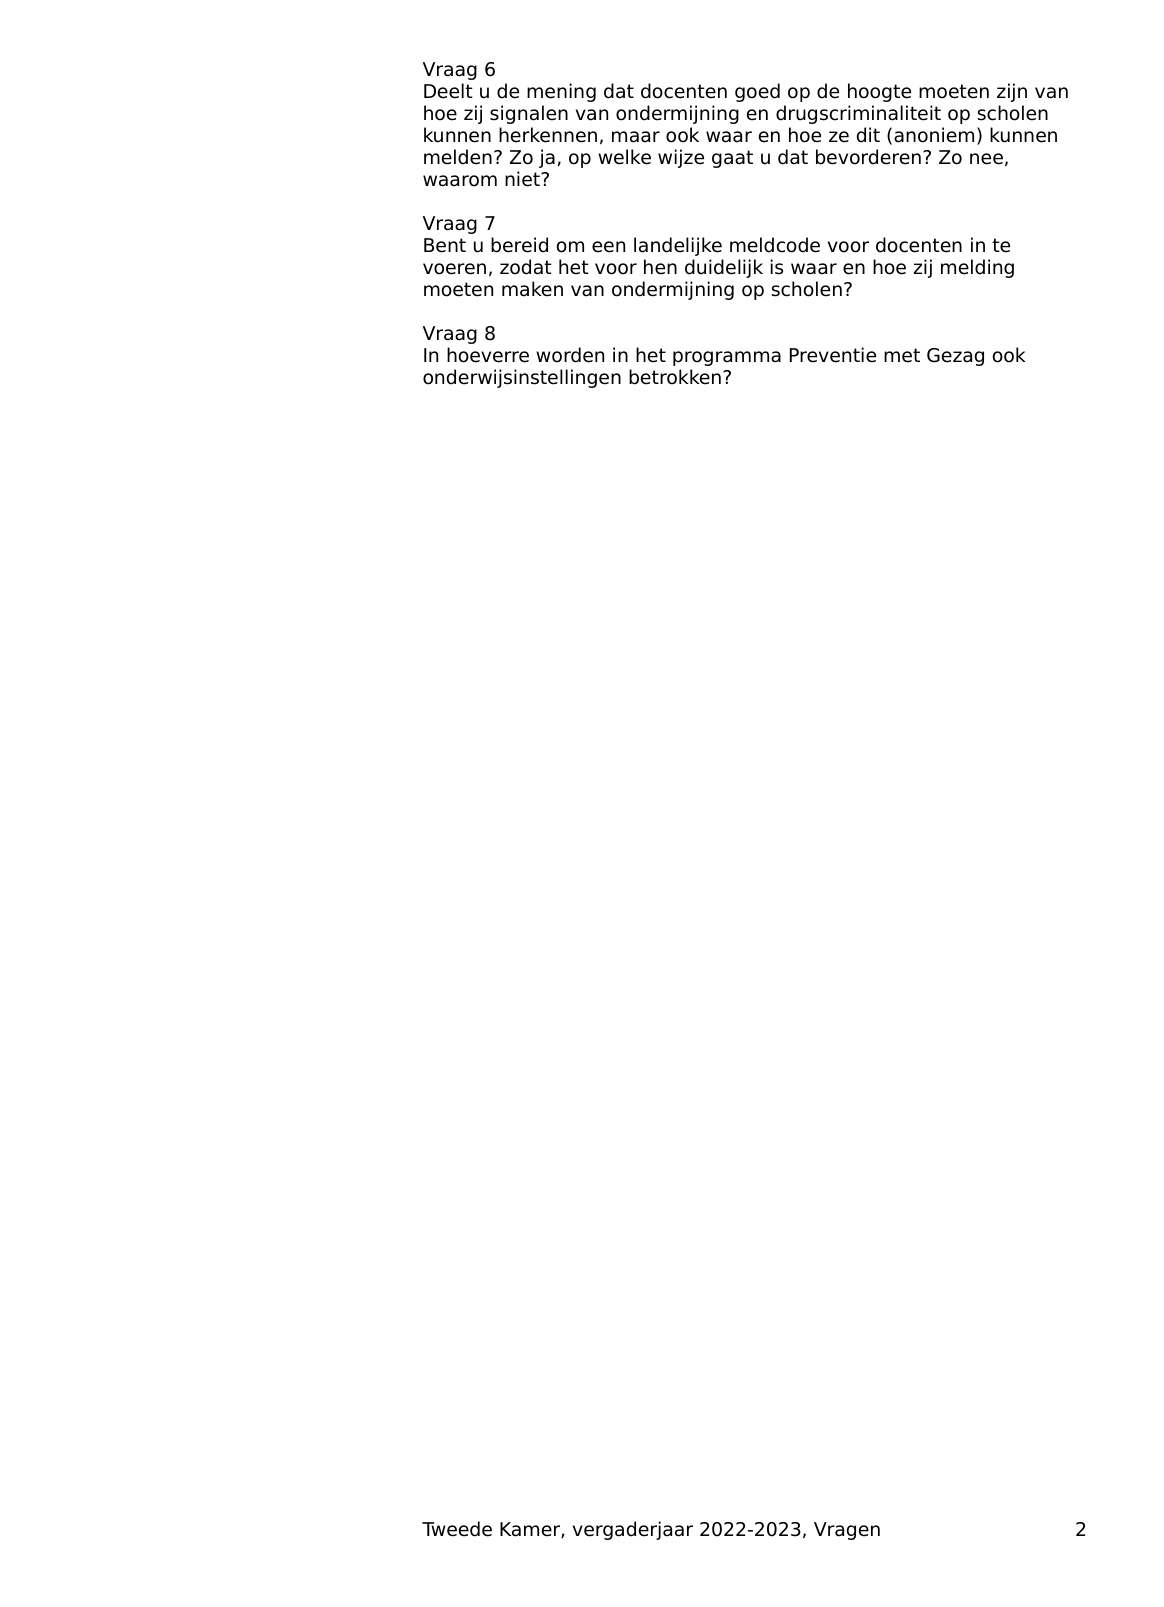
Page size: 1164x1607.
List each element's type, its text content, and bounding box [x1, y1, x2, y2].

text Deelt u de mening dat docenten goed op de hoogte moeten zijn van hoe zij signalen van ondermijning en drugscriminaliteit op scholen kunnen herkennen, maar ook waar en hoe ze dit (anoniem) kunnen melden? Zo ja, op welke wijze gaat u dat bevorderen? Zo nee, waarom niet? [422, 81, 1087, 191]
text Vraag 6 [422, 59, 1087, 81]
text Vraag 7 [422, 213, 1087, 235]
text In hoeverre worden in het programma Preventie met Gezag ook onderwijsinstellingen betrokken? [422, 345, 1087, 389]
text Vraag 8 [422, 323, 1087, 345]
text Bent u bereid om een landelijke meldcode voor docenten in te voeren, zodat het voor hen duidelijk is waar en hoe zij melding moeten maken van ondermijning op scholen? [422, 235, 1087, 301]
